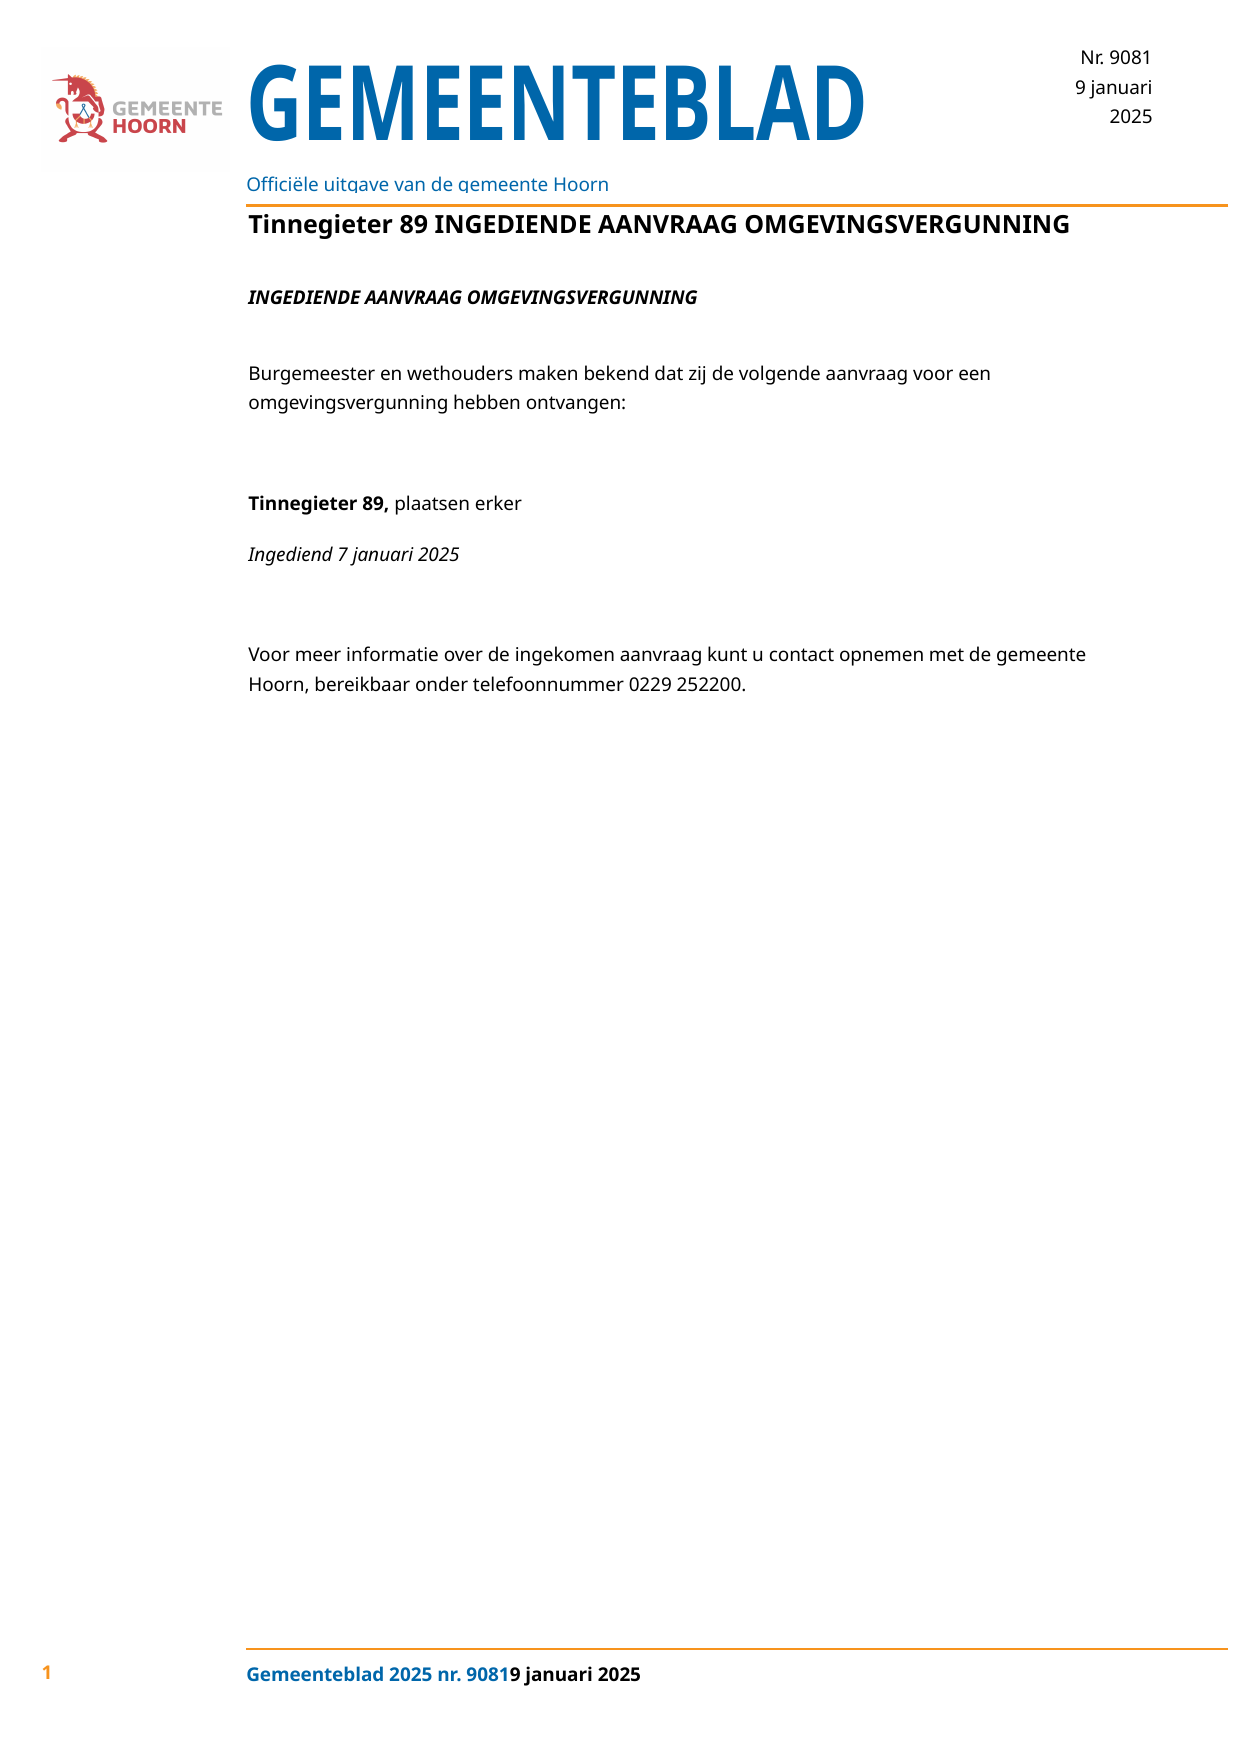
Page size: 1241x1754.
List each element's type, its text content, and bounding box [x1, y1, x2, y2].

text Voor meer informatie over de ingekomen aanvraag kunt u contact opnemen met de gemeente Hoorn, bereikbaar onder telefoonnummer 0229 252200. [248, 642, 1152, 697]
text INGEDIENDE AANVRAAG OMGEVINGSVERGUNNING [248, 284, 1152, 309]
text Tinnegieter 89 INGEDIENDE AANVRAAG OMGEVINGSVERGUNNING [248, 207, 1152, 241]
text Ingediend 7 januari 2025 [248, 541, 1152, 567]
text Tinnegieter 89, plaatsen erker [248, 490, 1152, 516]
text Burgemeester en wethouders maken bekend dat zij de volgende aanvraag voor een omgevingsvergunning hebben ontvangen: [248, 360, 1152, 415]
picture [41, 47, 231, 172]
